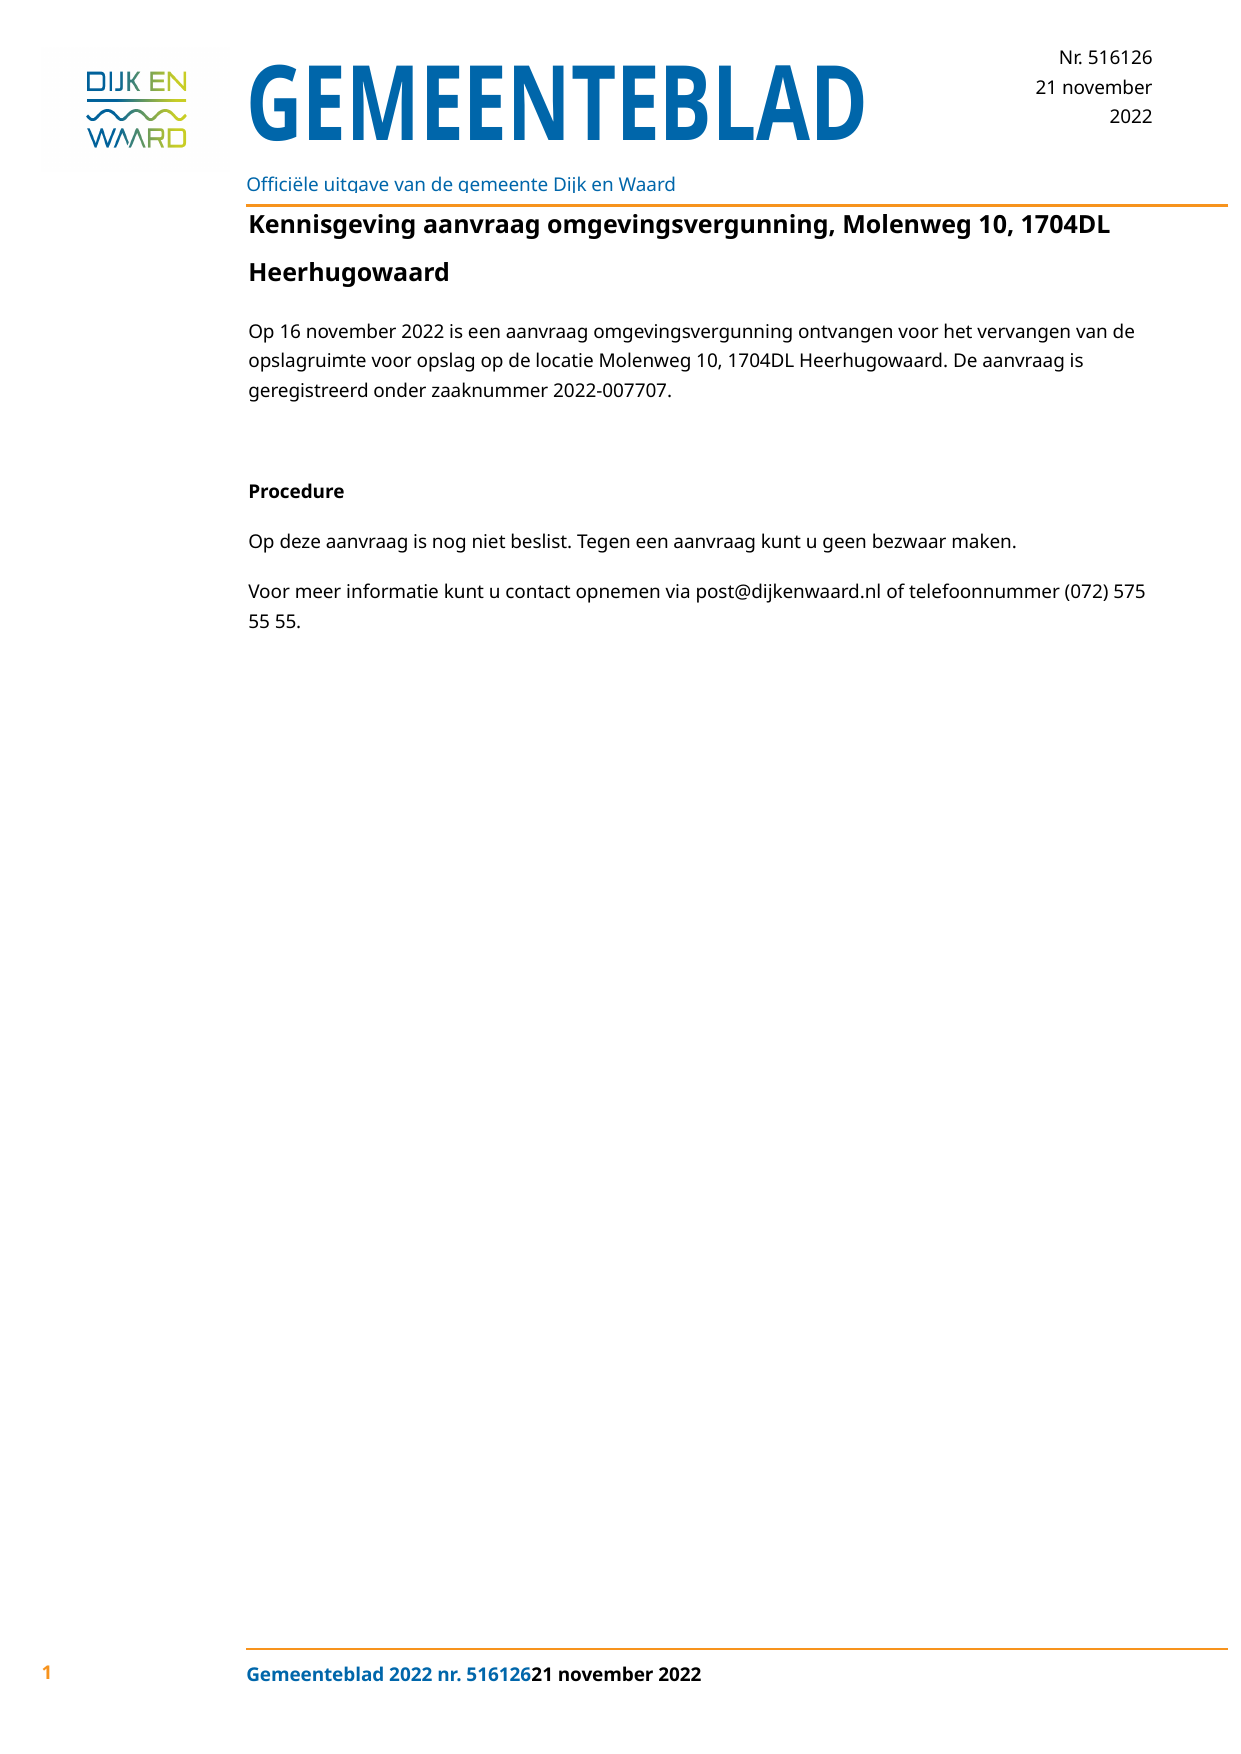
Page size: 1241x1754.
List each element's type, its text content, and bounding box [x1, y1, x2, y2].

text Procedure [248, 478, 1152, 504]
text Kennisgeving aanvraag omgevingsvergunning, Molenweg 10, 1704DL Heerhugowaard [248, 207, 1152, 288]
text Voor meer informatie kunt u contact opnemen via post@dijkenwaard.nl of telefoonnummer (072) 575 55 55. [248, 579, 1152, 634]
text Op 16 november 2022 is een aanvraag omgevingsvergunning ontvangen voor het vervangen van de opslagruimte voor opslag op de locatie Molenweg 10, 1704DL Heerhugowaard. De aanvraag is geregistreerd onder zaaknummer 2022-007707. [248, 318, 1152, 403]
picture [41, 47, 231, 172]
text Op deze aanvraag is nog niet beslist. Tegen een aanvraag kunt u geen bezwaar maken. [248, 528, 1152, 554]
